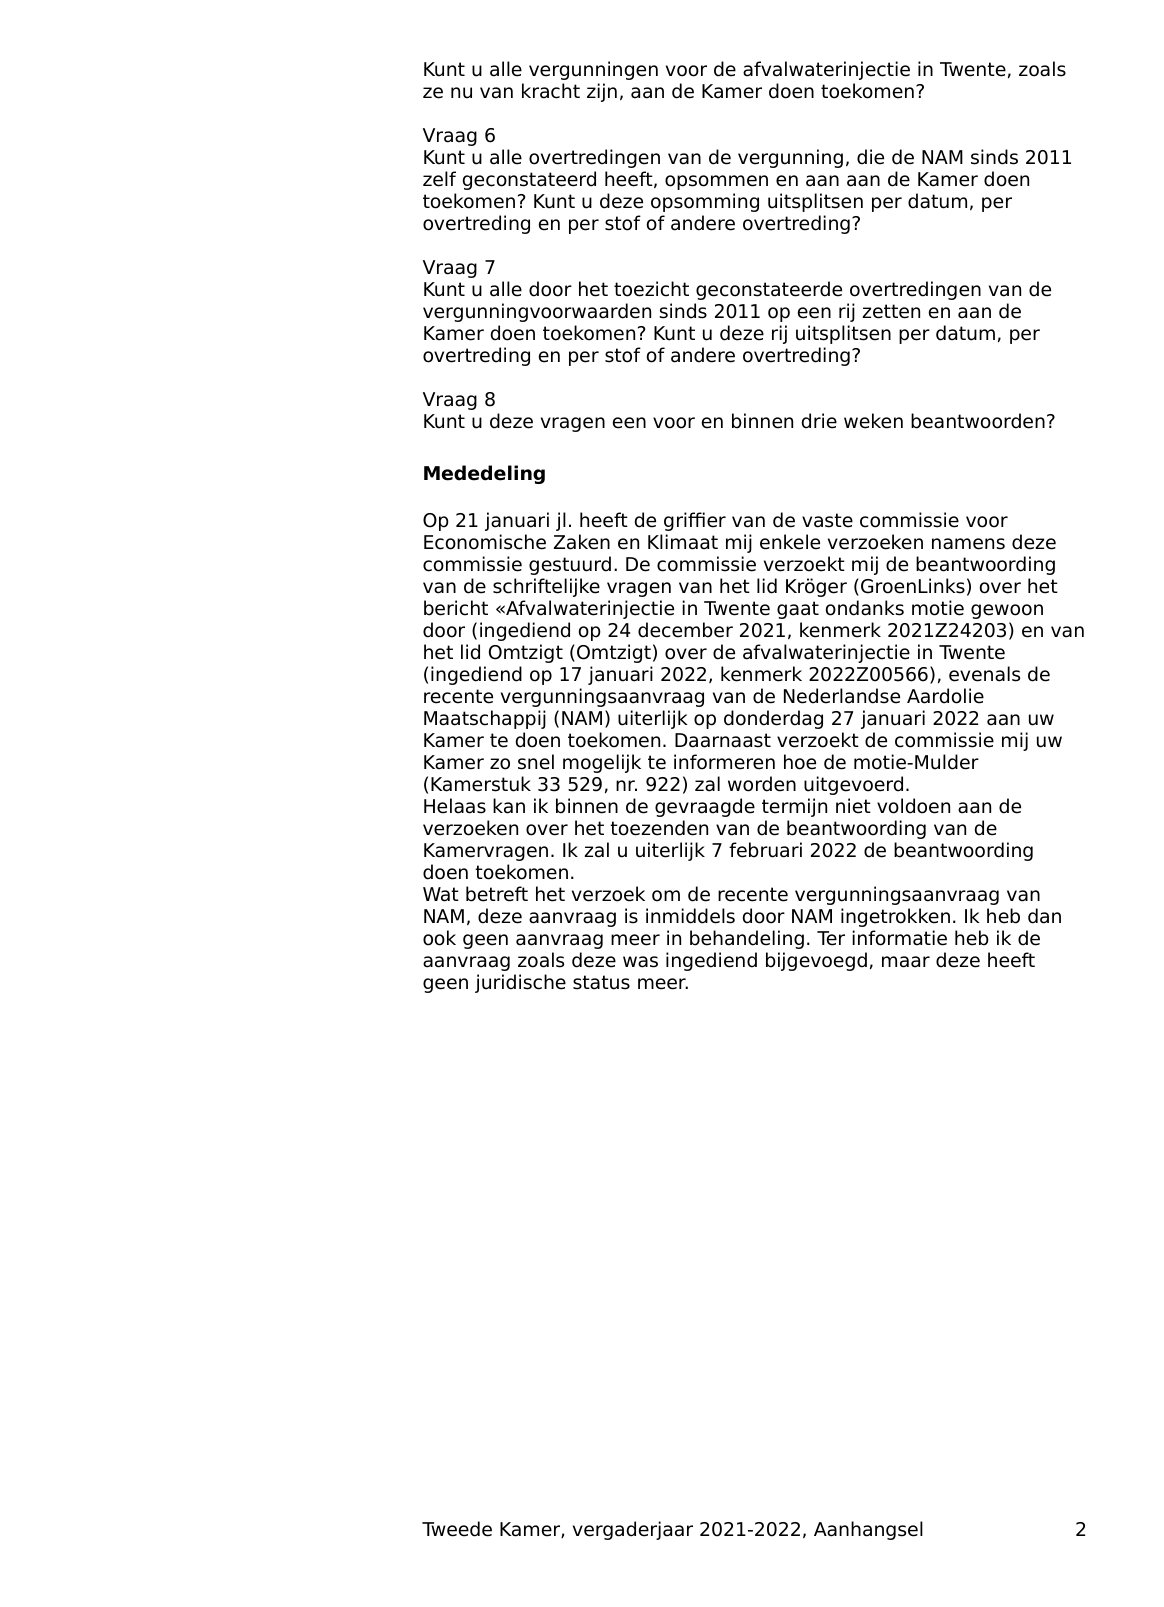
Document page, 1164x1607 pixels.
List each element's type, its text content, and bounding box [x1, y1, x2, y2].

text Vraag 7 [422, 257, 1087, 279]
subtitle Mededeling [422, 463, 1087, 485]
text Helaas kan ik binnen de gevraagde termijn niet voldoen aan de verzoeken over het toezenden van de beantwoording van de Kamervragen. Ik zal u uiterlijk 7 februari 2022 de beantwoording doen toekomen. [422, 796, 1087, 884]
text Wat betreft het verzoek om de recente vergunningsaanvraag van NAM, deze aanvraag is inmiddels door NAM ingetrokken. Ik heb dan ook geen aanvraag meer in behandeling. Ter informatie heb ik de aanvraag zoals deze was ingediend bijgevoegd, maar deze heeft geen juridische status meer. [422, 884, 1087, 994]
text Kunt u alle door het toezicht geconstateerde overtredingen van de vergunningvoorwaarden sinds 2011 op een rij zetten en aan de Kamer doen toekomen? Kunt u deze rij uitsplitsen per datum, per overtreding en per stof of andere overtreding? [422, 279, 1087, 367]
text Vraag 6 [422, 125, 1087, 147]
text Vraag 8 [422, 389, 1087, 411]
text Op 21 januari jl. heeft de griffier van de vaste commissie voor Economische Zaken en Klimaat mij enkele verzoeken namens deze commissie gestuurd. De commissie verzoekt mij de beantwoording van de schriftelijke vragen van het lid Kröger (GroenLinks) over het bericht «Afvalwaterinjectie in Twente gaat ondanks motie gewoon door (ingediend op 24 december 2021, kenmerk 2021Z24203) en van het lid Omtzigt (Omtzigt) over de afvalwaterinjectie in Twente (ingediend op 17 januari 2022, kenmerk 2022Z00566), evenals de recente vergunningsaanvraag van de Nederlandse Aardolie Maatschappij (NAM) uiterlijk op donderdag 27 januari 2022 aan uw Kamer te doen toekomen. Daarnaast verzoekt de commissie mij uw Kamer zo snel mogelijk te informeren hoe de motie-Mulder (Kamerstuk 33 529, nr. 922) zal worden uitgevoerd. [422, 510, 1087, 796]
text Kunt u alle vergunningen voor de afvalwaterinjectie in Twente, zoals ze nu van kracht zijn, aan de Kamer doen toekomen? [422, 59, 1087, 103]
text Kunt u deze vragen een voor en binnen drie weken beantwoorden? [422, 411, 1087, 433]
text Kunt u alle overtredingen van de vergunning, die de NAM sinds 2011 zelf geconstateerd heeft, opsommen en aan aan de Kamer doen toekomen? Kunt u deze opsomming uitsplitsen per datum, per overtreding en per stof of andere overtreding? [422, 147, 1087, 235]
